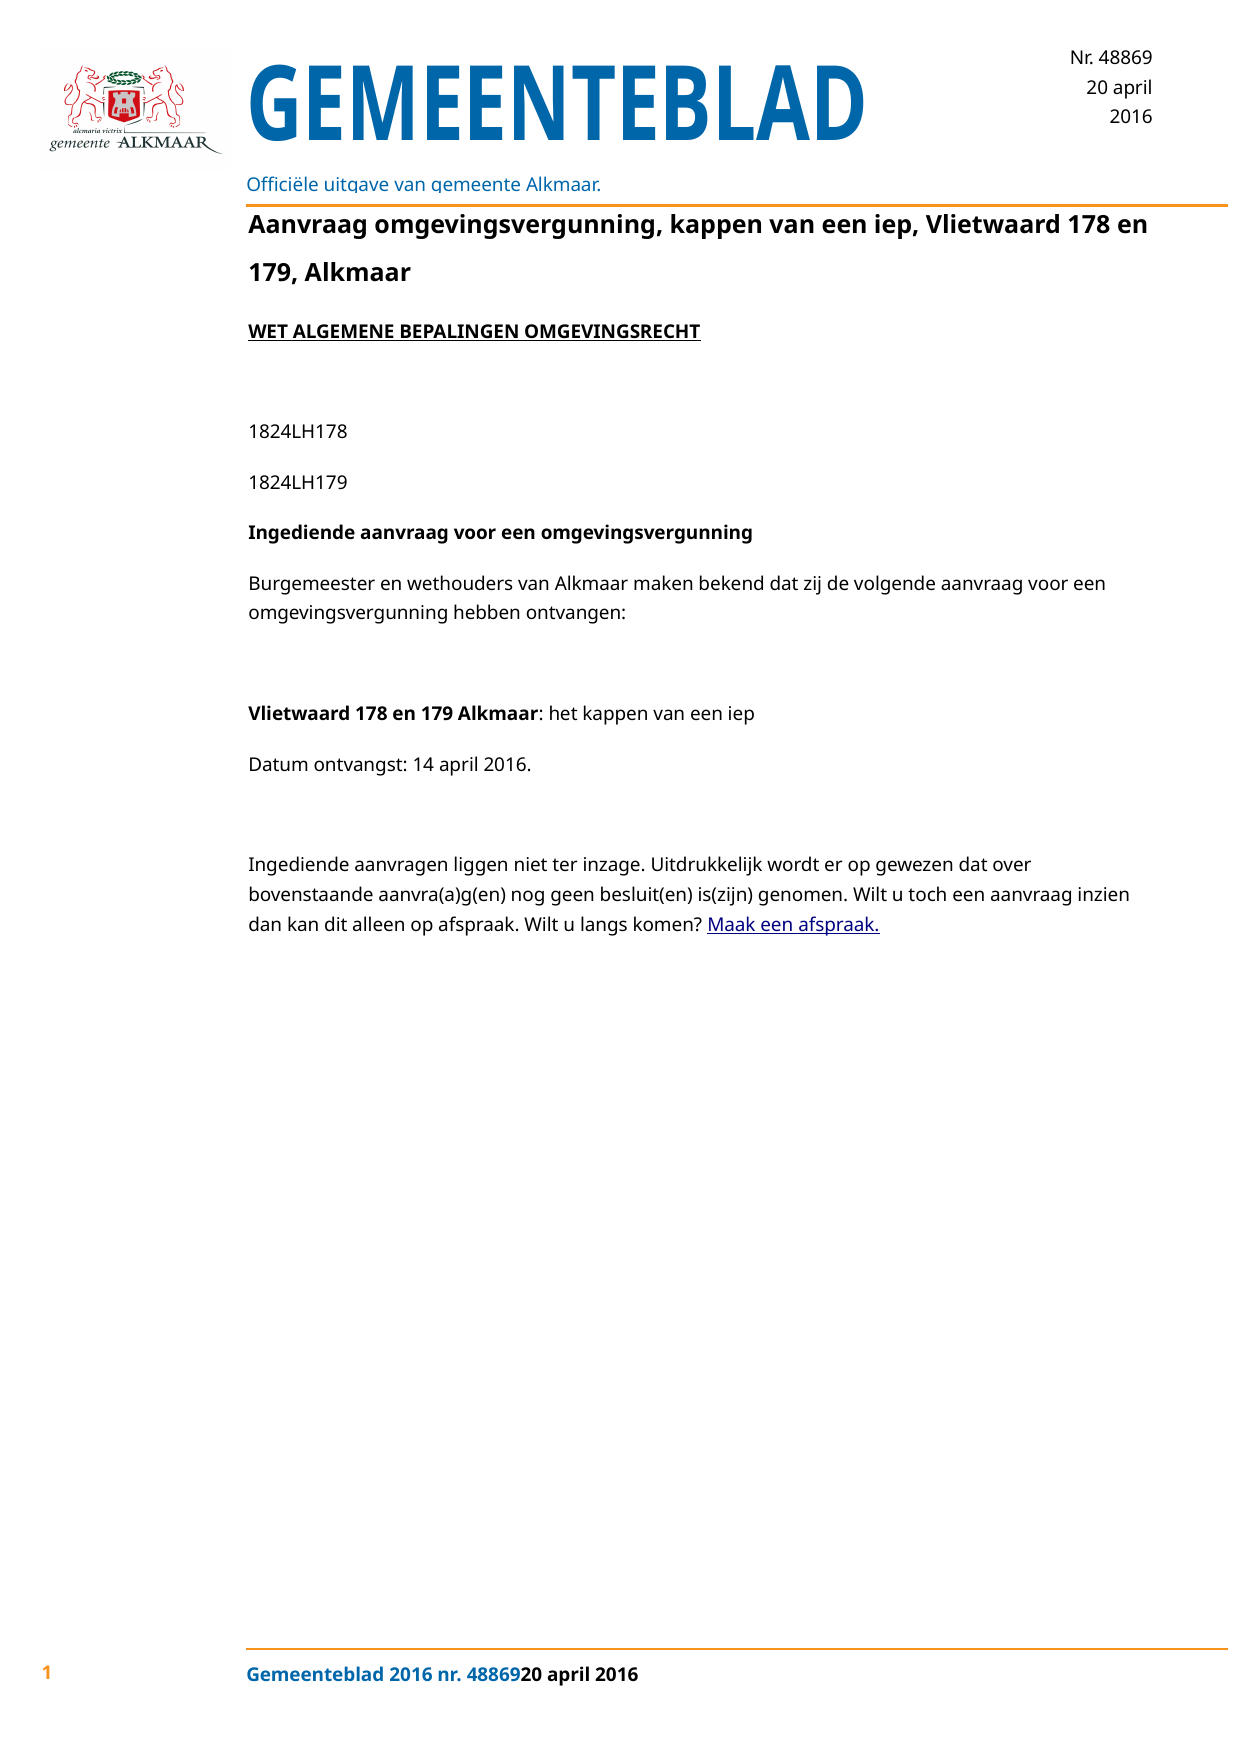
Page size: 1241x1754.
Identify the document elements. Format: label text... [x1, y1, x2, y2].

text 1824LH179 [248, 469, 1152, 495]
text 1824LH178 [248, 419, 1152, 444]
text Vlietwaard 178 en 179 Alkmaar: het kappen van een iep [248, 700, 1152, 726]
text Datum ontvangst: 14 april 2016. [248, 751, 1152, 777]
text WET ALGEMENE BEPALINGEN OMGEVINGSRECHT [248, 318, 1152, 344]
text Aanvraag omgevingsvergunning, kappen van een iep, Vlietwaard 178 en 179, Alkmaar [248, 207, 1152, 288]
text Ingediende aanvraag voor een omgevingsvergunning [248, 519, 1152, 545]
text Burgemeester en wethouders van Alkmaar maken bekend dat zij de volgende aanvraag voor een omgevingsvergunning hebben ontvangen: [248, 570, 1152, 625]
picture [41, 47, 231, 172]
text Ingediende aanvragen liggen niet ter inzage. Uitdrukkelijk wordt er op gewezen dat over bovenstaande aanvra(a)g(en) nog geen besluit(en) is(zijn) genomen. Wilt u toch een aanvraag inzien dan kan dit alleen op afspraak. Wilt u langs komen? Maak een afspraak. [248, 852, 1152, 937]
